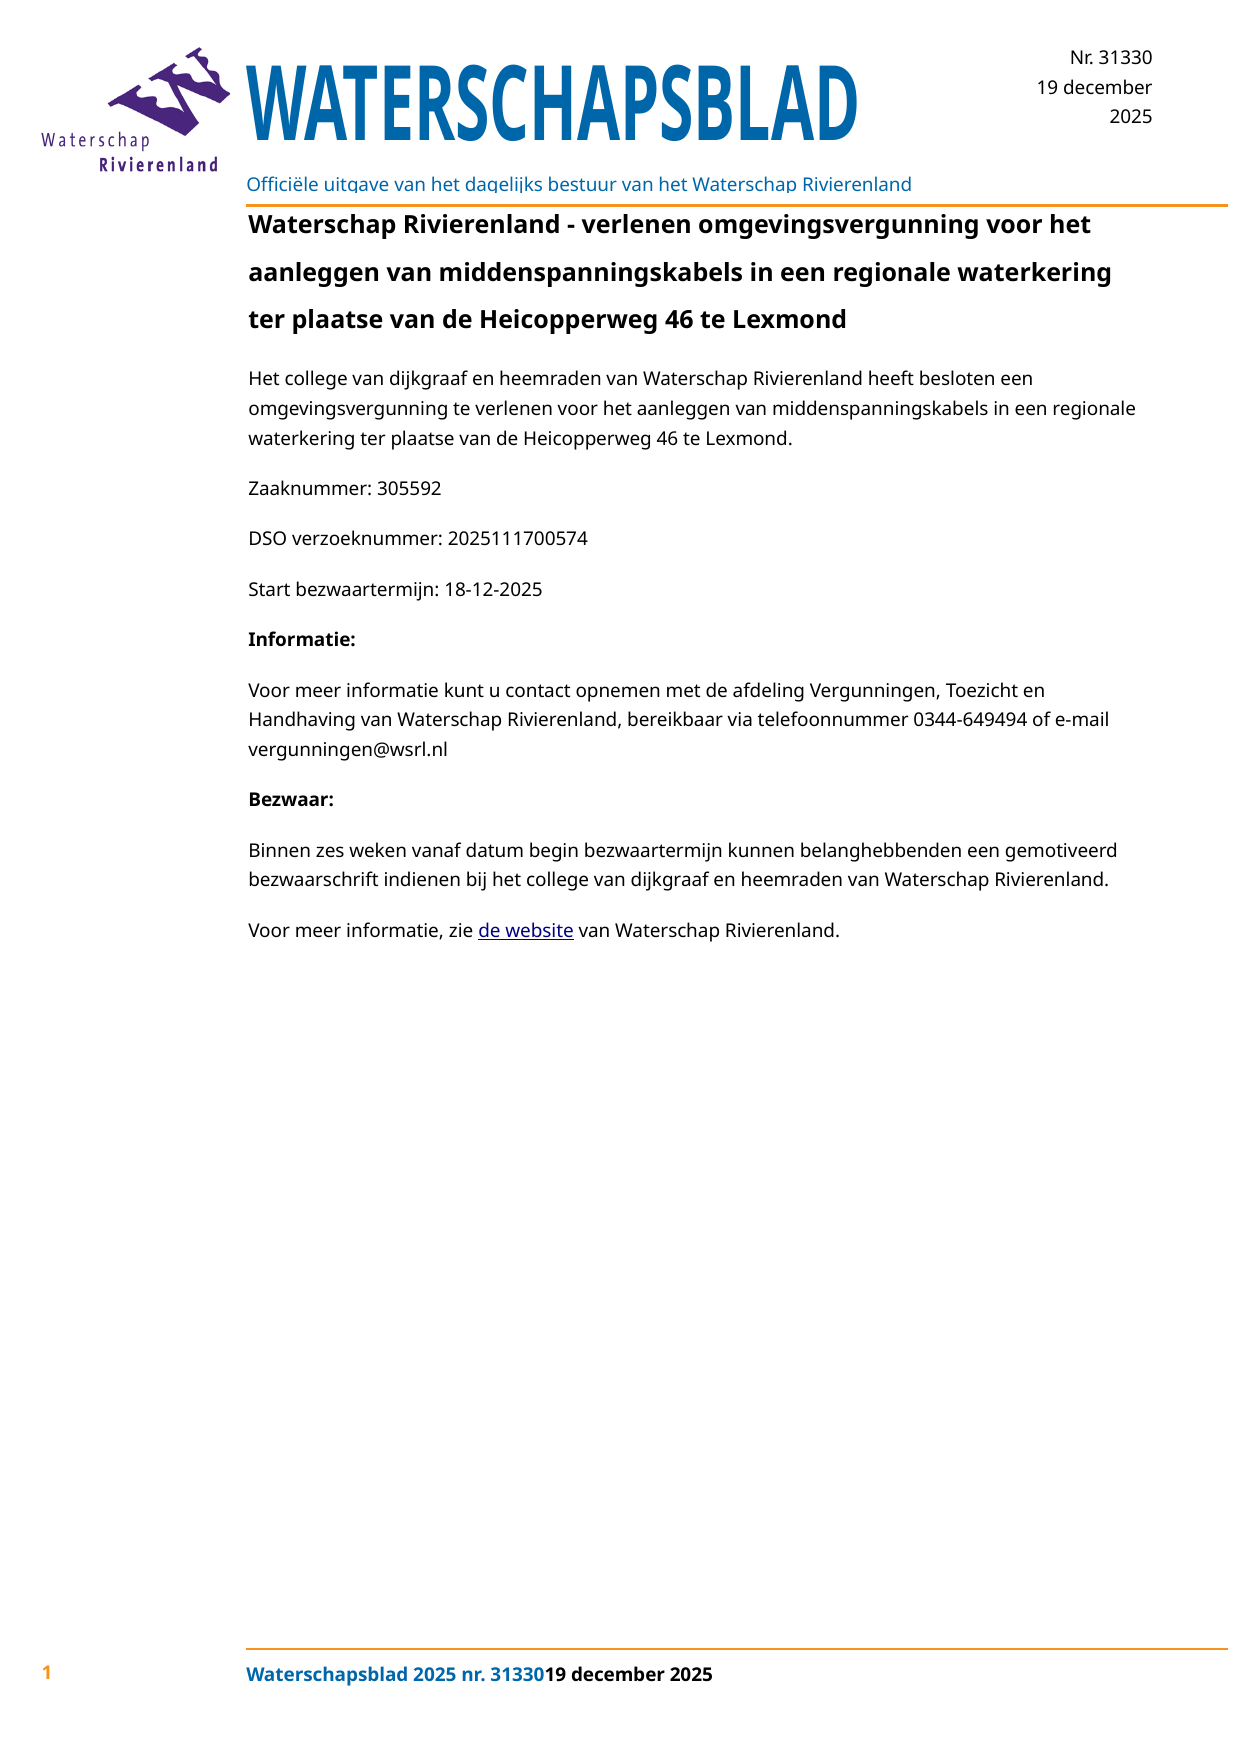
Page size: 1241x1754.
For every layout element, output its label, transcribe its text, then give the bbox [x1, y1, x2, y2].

text Het college van dijkgraaf en heemraden van Waterschap Rivierenland heeft besloten een omgevingsvergunning te verlenen voor het aanleggen van middenspanningskabels in een regionale waterkering ter plaatse van de Heicopperweg 46 te Lexmond. [248, 366, 1152, 450]
picture [41, 47, 231, 172]
text DSO verzoeknummer: 2025111700574 [248, 526, 1152, 551]
text Informatie: [248, 626, 1152, 652]
text Zaaknummer: 305592 [248, 475, 1152, 501]
text Start bezwaartermijn: 18-12-2025 [248, 576, 1152, 602]
text Binnen zes weken vanaf datum begin bezwaartermijn kunnen belanghebbenden een gemotiveerd bezwaarschrift indienen bij het college van dijkgraaf en heemraden van Waterschap Rivierenland. [248, 837, 1152, 892]
text Voor meer informatie, zie de website van Waterschap Rivierenland. [248, 917, 1152, 942]
text Waterschap Rivierenland - verlenen omgevingsvergunning voor het aanleggen van middenspanningskabels in een regionale waterkering ter plaatse van de Heicopperweg 46 te Lexmond [248, 207, 1152, 336]
text Voor meer informatie kunt u contact opnemen met de afdeling Vergunningen, Toezicht en Handhaving van Waterschap Rivierenland, bereikbaar via telefoonnummer 0344-649494 of e-mail vergunningen@wsrl.nl [248, 677, 1152, 762]
text Bezwaar: [248, 786, 1152, 812]
